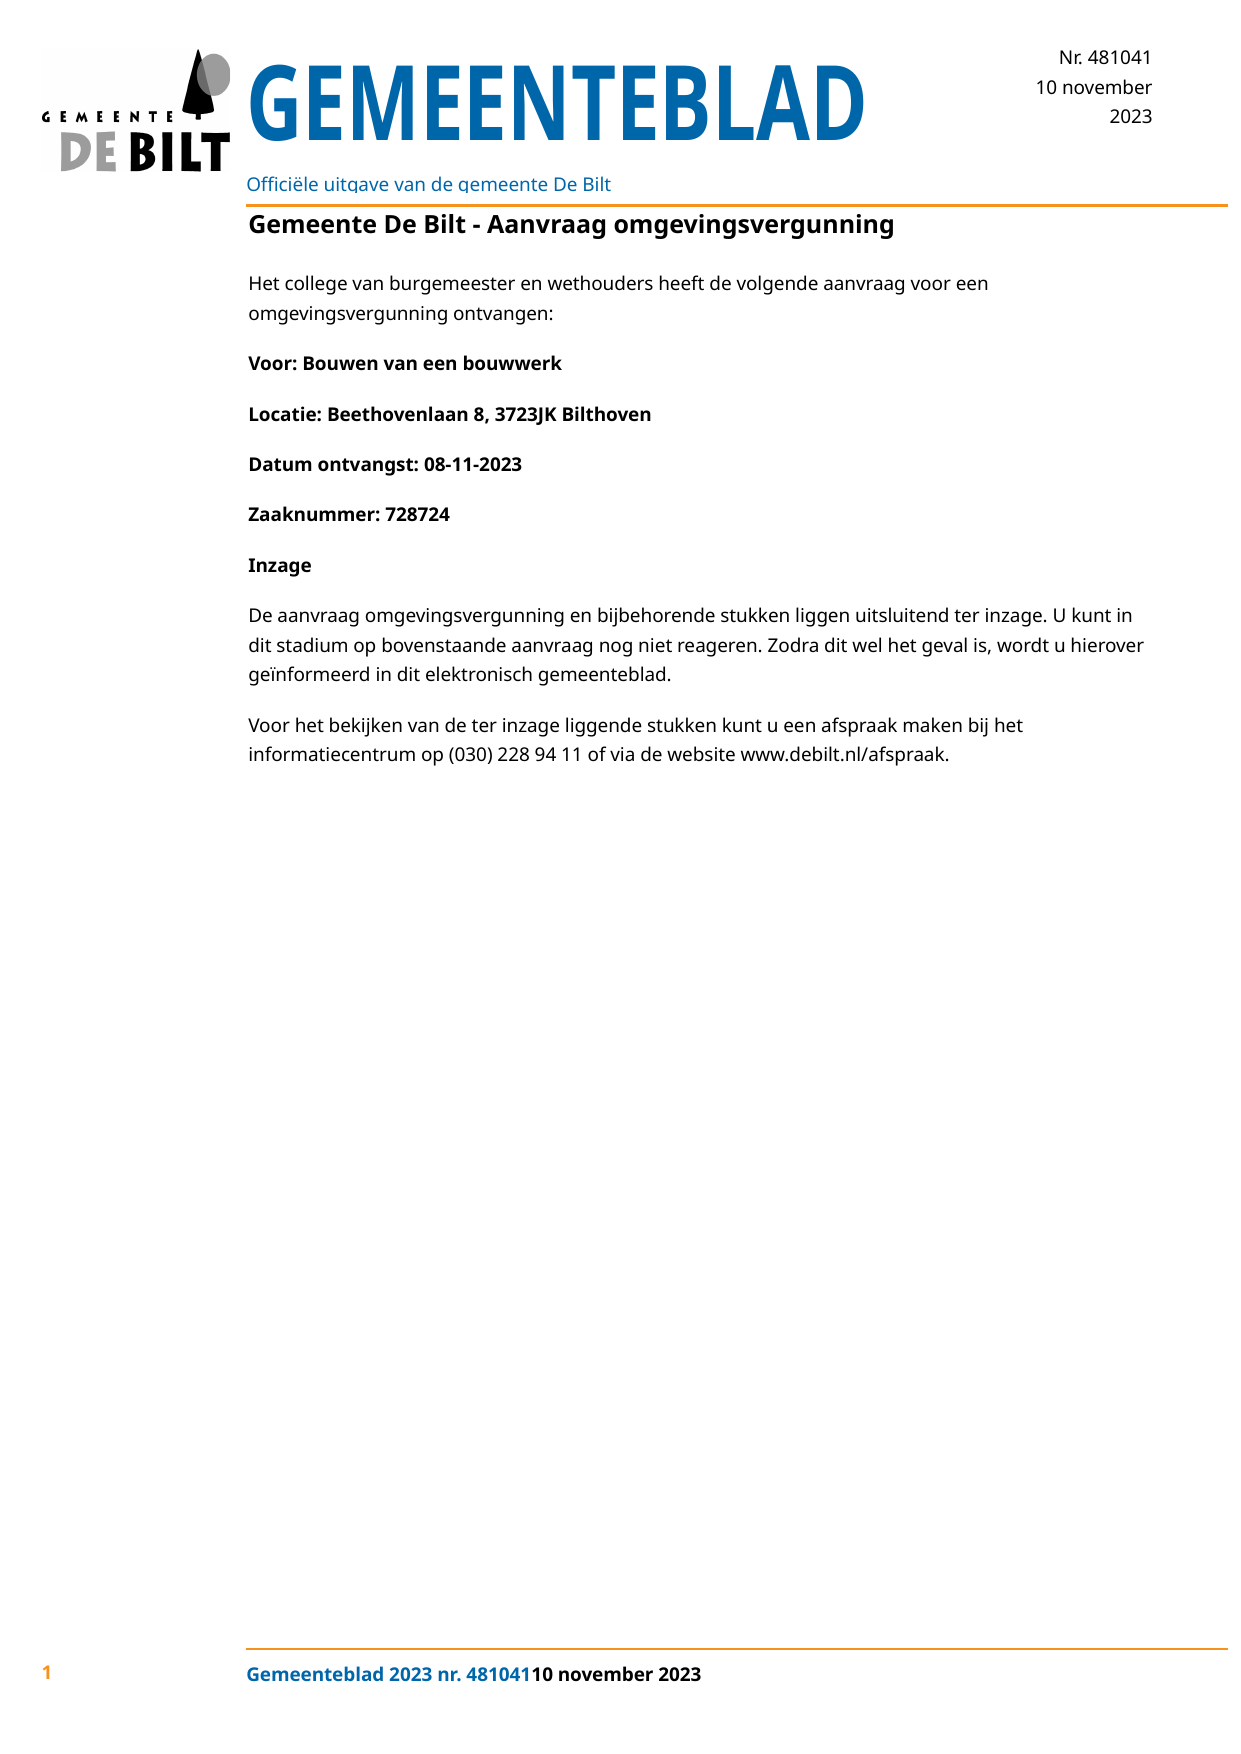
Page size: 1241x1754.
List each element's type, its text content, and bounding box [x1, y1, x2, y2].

text Voor het bekijken van de ter inzage liggende stukken kunt u een afspraak maken bij het informatiecentrum op (030) 228 94 11 of via de website www.debilt.nl/afspraak. [248, 712, 1152, 767]
text Gemeente De Bilt - Aanvraag omgevingsvergunning [248, 207, 1152, 241]
text Voor: Bouwen van een bouwwerk [248, 350, 1152, 376]
text Locatie: Beethovenlaan 8, 3723JK Bilthoven [248, 401, 1152, 426]
text Zaaknummer: 728724 [248, 502, 1152, 527]
picture [41, 47, 231, 172]
text Het college van burgemeester en wethouders heeft de volgende aanvraag voor een omgevingsvergunning ontvangen: [248, 270, 1152, 326]
text De aanvraag omgevingsvergunning en bijbehorende stukken liggen uitsluitend ter inzage. U kunt in dit stadium op bovenstaande aanvraag nog niet reageren. Zodra dit wel het geval is, wordt u hierover geïnformeerd in dit elektronisch gemeenteblad. [248, 602, 1152, 687]
text Inzage [248, 552, 1152, 578]
text Datum ontvangst: 08-11-2023 [248, 451, 1152, 477]
